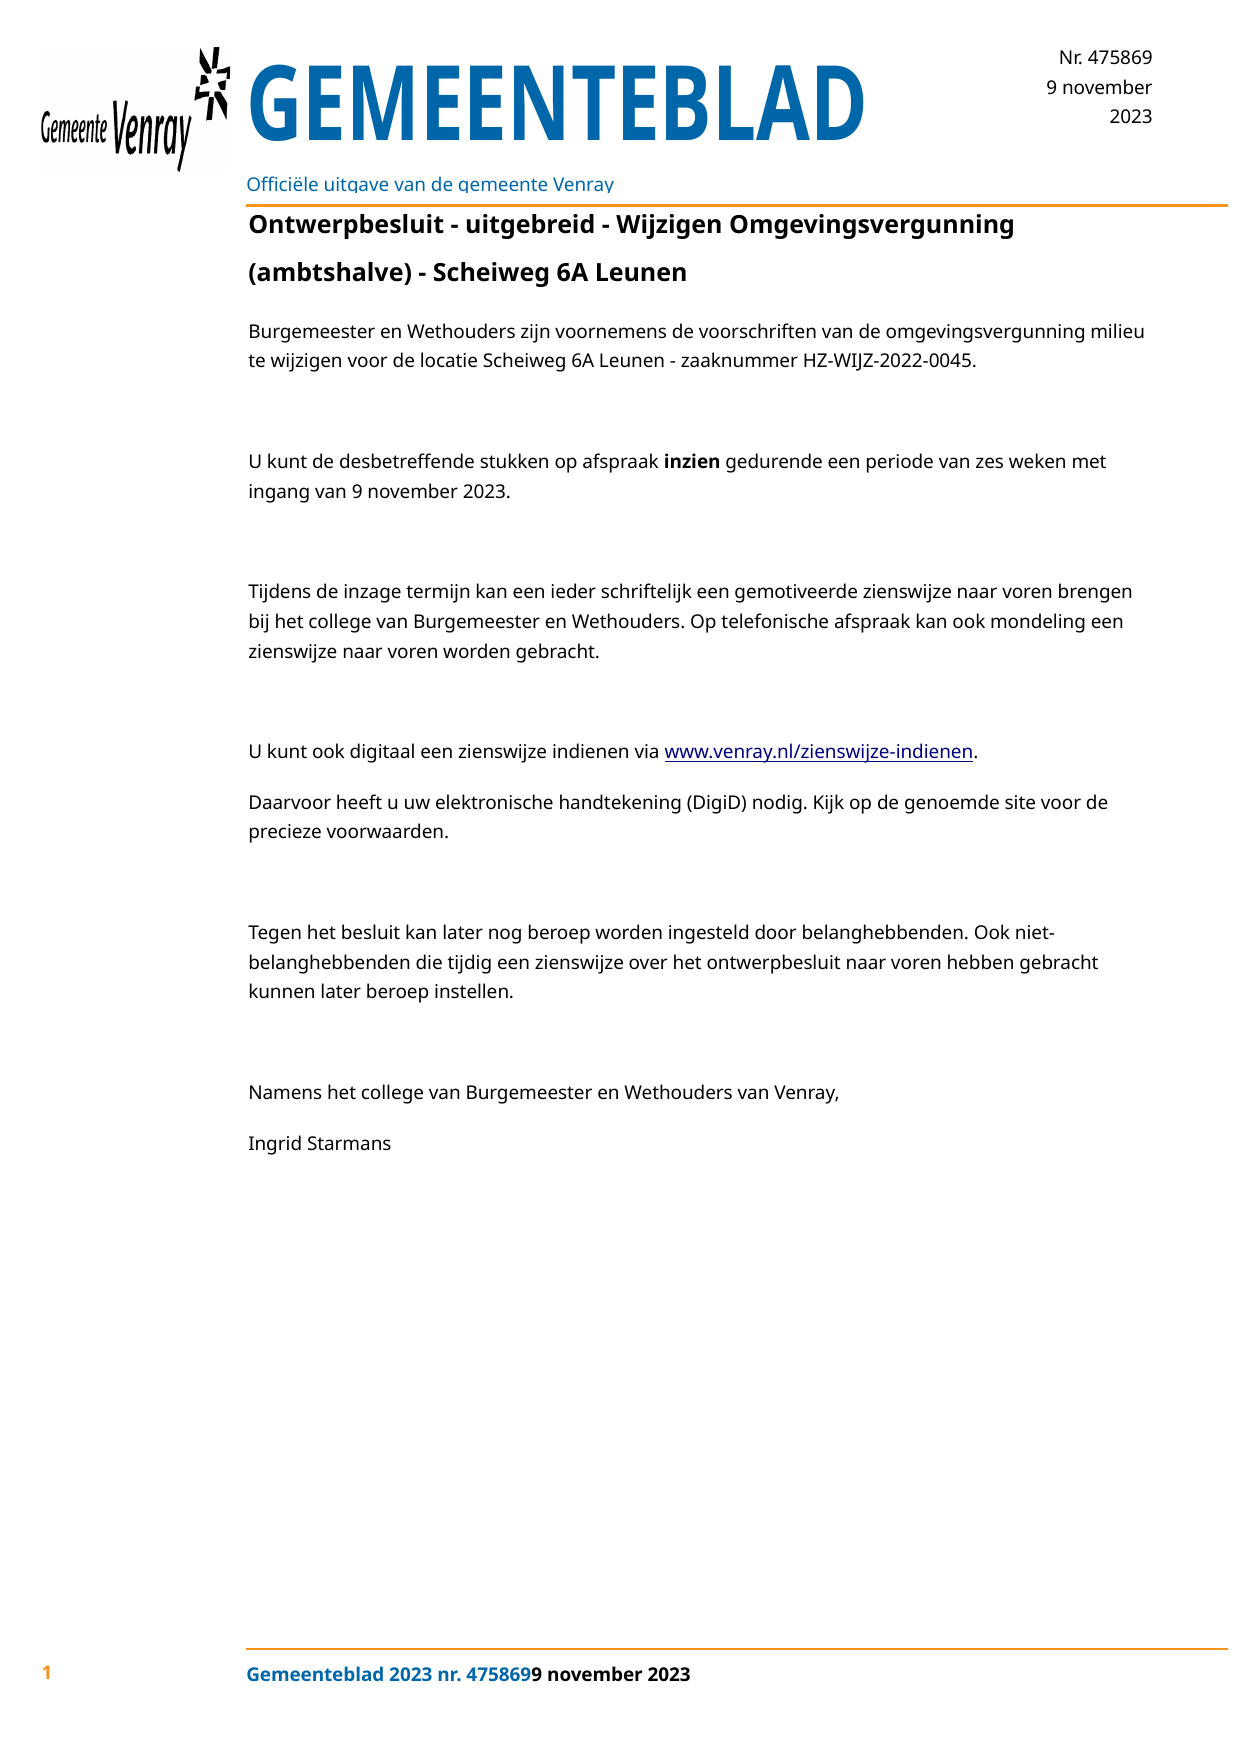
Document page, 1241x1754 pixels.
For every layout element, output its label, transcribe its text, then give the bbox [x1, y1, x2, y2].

text Tijdens de inzage termijn kan een ieder schriftelijk een gemotiveerde zienswijze naar voren brengen bij het college van Burgemeester en Wethouders. Op telefonische afspraak kan ook mondeling een zienswijze naar voren worden gebracht. [248, 579, 1152, 664]
text U kunt de desbetreffende stukken op afspraak inzien gedurende een periode van zes weken met ingang van 9 november 2023. [248, 448, 1152, 504]
text Burgemeester en Wethouders zijn voornemens de voorschriften van de omgevingsvergunning milieu te wijzigen voor de locatie Scheiweg 6A Leunen - zaaknummer HZ-WIJZ-2022-0045. [248, 318, 1152, 373]
text Daarvoor heeft u uw elektronische handtekening (DigiD) nodig. Kijk op de genoemde site voor de precieze voorwaarden. [248, 789, 1152, 844]
text Tegen het besluit kan later nog beroep worden ingesteld door belanghebbenden. Ook niet-belanghebbenden die tijdig een zienswijze over het ontwerpbesluit naar voren hebben gebracht kunnen later beroep instellen. [248, 919, 1152, 1004]
text Ingrid Starmans [248, 1130, 1152, 1156]
text U kunt ook digitaal een zienswijze indienen via www.venray.nl/zienswijze-indienen. [248, 739, 1152, 764]
text Ontwerpbesluit - uitgebreid - Wijzigen Omgevingsvergunning (ambtshalve) - Scheiweg 6A Leunen [248, 207, 1152, 288]
text Namens het college van Burgemeester en Wethouders van Venray, [248, 1079, 1152, 1105]
picture [41, 47, 231, 172]
